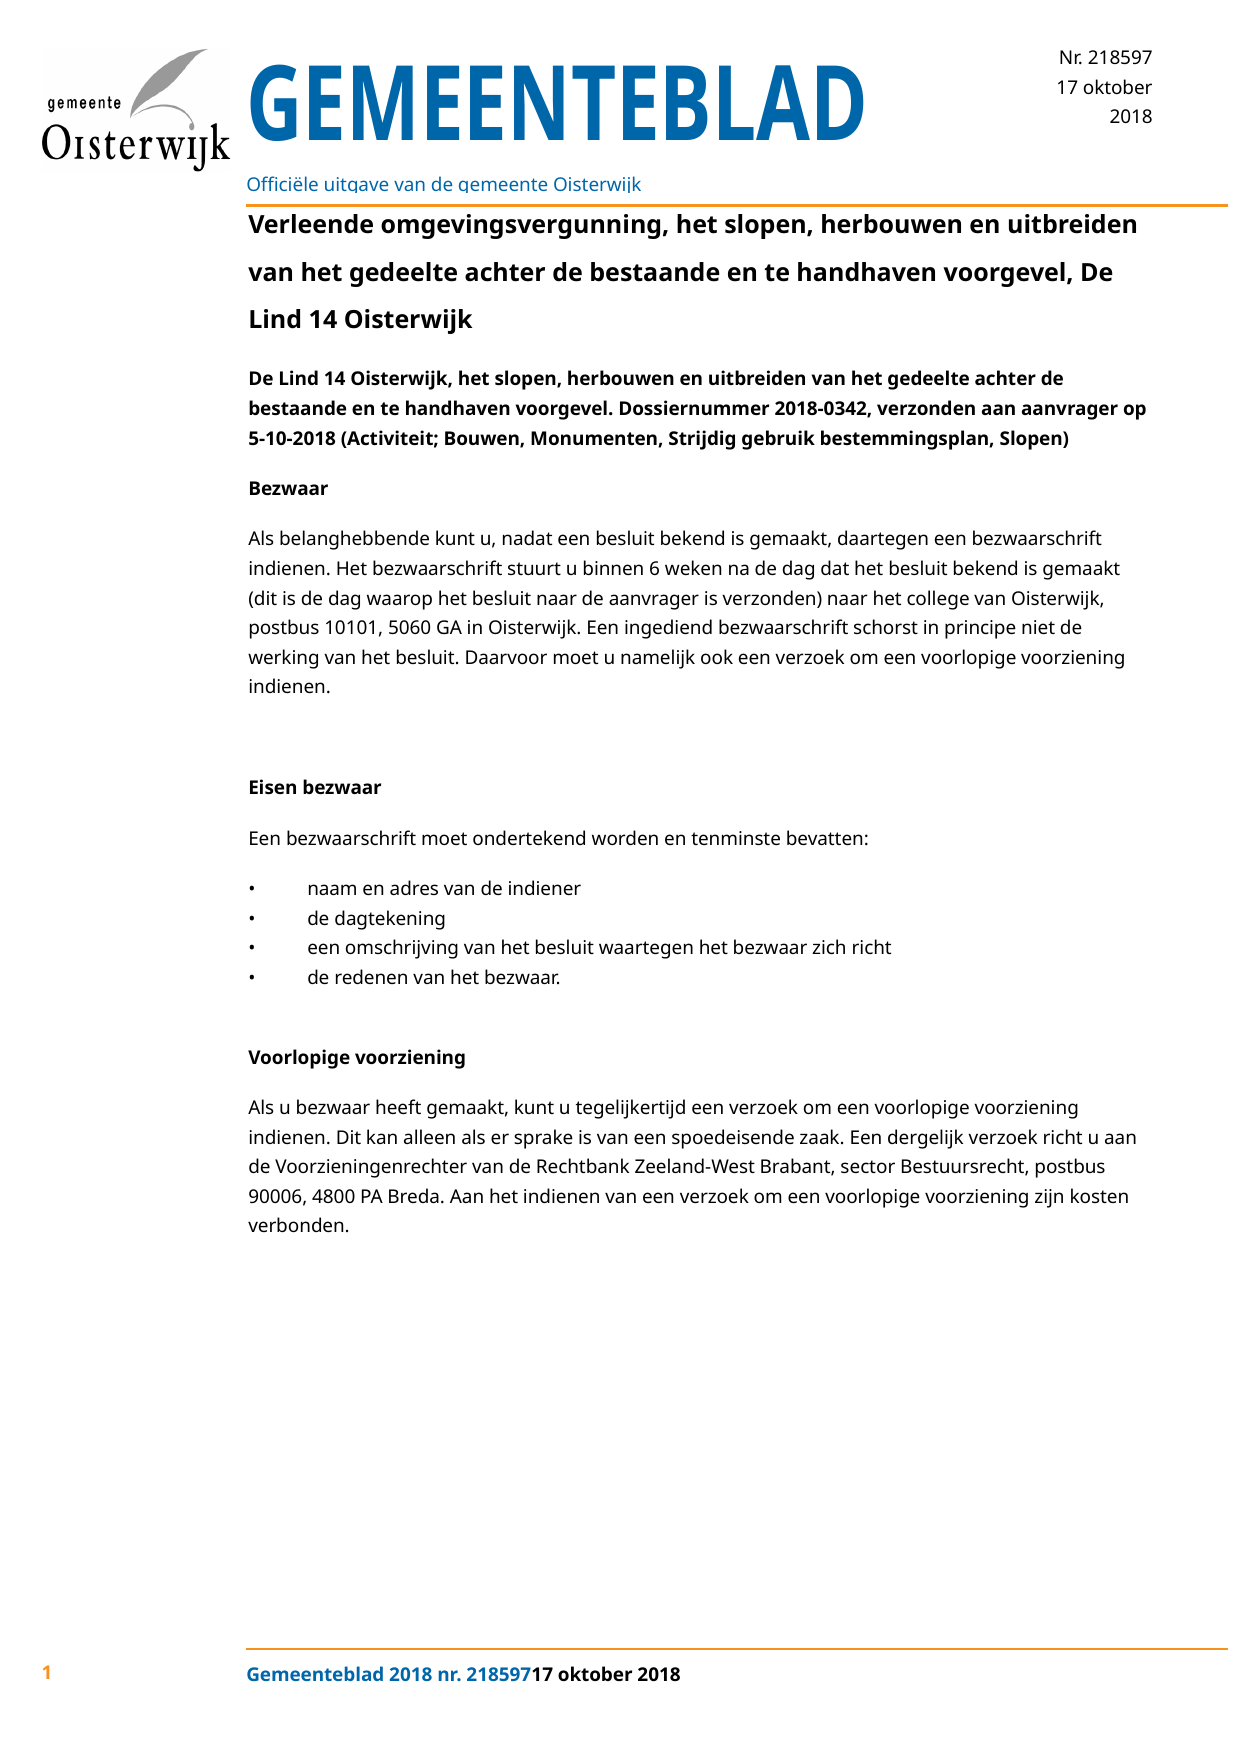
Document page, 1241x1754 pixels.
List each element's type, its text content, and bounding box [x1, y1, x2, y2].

text Een bezwaarschrift moet ondertekend worden en tenminste bevatten: [248, 825, 1152, 850]
list de dagtekening [248, 905, 1152, 930]
text Als belanghebbende kunt u, nadat een besluit bekend is gemaakt, daartegen een bezwaarschrift indienen. Het bezwaarschrift stuurt u binnen 6 weken na de dag dat het besluit bekend is gemaakt (dit is de dag waarop het besluit naar de aanvrager is verzonden) naar het college van Oisterwijk, postbus 10101, 5060 GA in Oisterwijk. Een ingediend bezwaarschrift schorst in principe niet de werking van het besluit. Daarvoor moet u namelijk ook een verzoek om een voorlopige voorziening indienen. [248, 526, 1152, 699]
list naam en adres van de indiener [248, 875, 1152, 901]
text Eisen bezwaar [248, 774, 1152, 800]
list een omschrijving van het besluit waartegen het bezwaar zich richt [248, 934, 1152, 960]
text Voorlopige voorziening [248, 1044, 1152, 1069]
text Verleende omgevingsvergunning, het slopen, herbouwen en uitbreiden van het gedeelte achter de bestaande en te handhaven voorgevel, De Lind 14 Oisterwijk [248, 207, 1152, 336]
list de redenen van het bezwaar. [248, 964, 1152, 989]
picture [41, 47, 231, 172]
text Als u bezwaar heeft gemaakt, kunt u tegelijkertijd een verzoek om een voorlopige voorziening indienen. Dit kan alleen als er sprake is van een spoedeisende zaak. Een dergelijk verzoek richt u aan de Voorzieningenrechter van de Rechtbank Zeeland-West Brabant, sector Bestuursrecht, postbus 90006, 4800 PA Breda. Aan het indienen van een verzoek om een voorlopige voorziening zijn kosten verbonden. [248, 1094, 1152, 1238]
text De Lind 14 Oisterwijk, het slopen, herbouwen en uitbreiden van het gedeelte achter de bestaande en te handhaven voorgevel. Dossiernummer 2018-0342, verzonden aan aanvrager op 5-10-2018 (Activiteit; Bouwen, Monumenten, Strijdig gebruik bestemmingsplan, Slopen) [248, 366, 1152, 450]
text Bezwaar [248, 475, 1152, 501]
